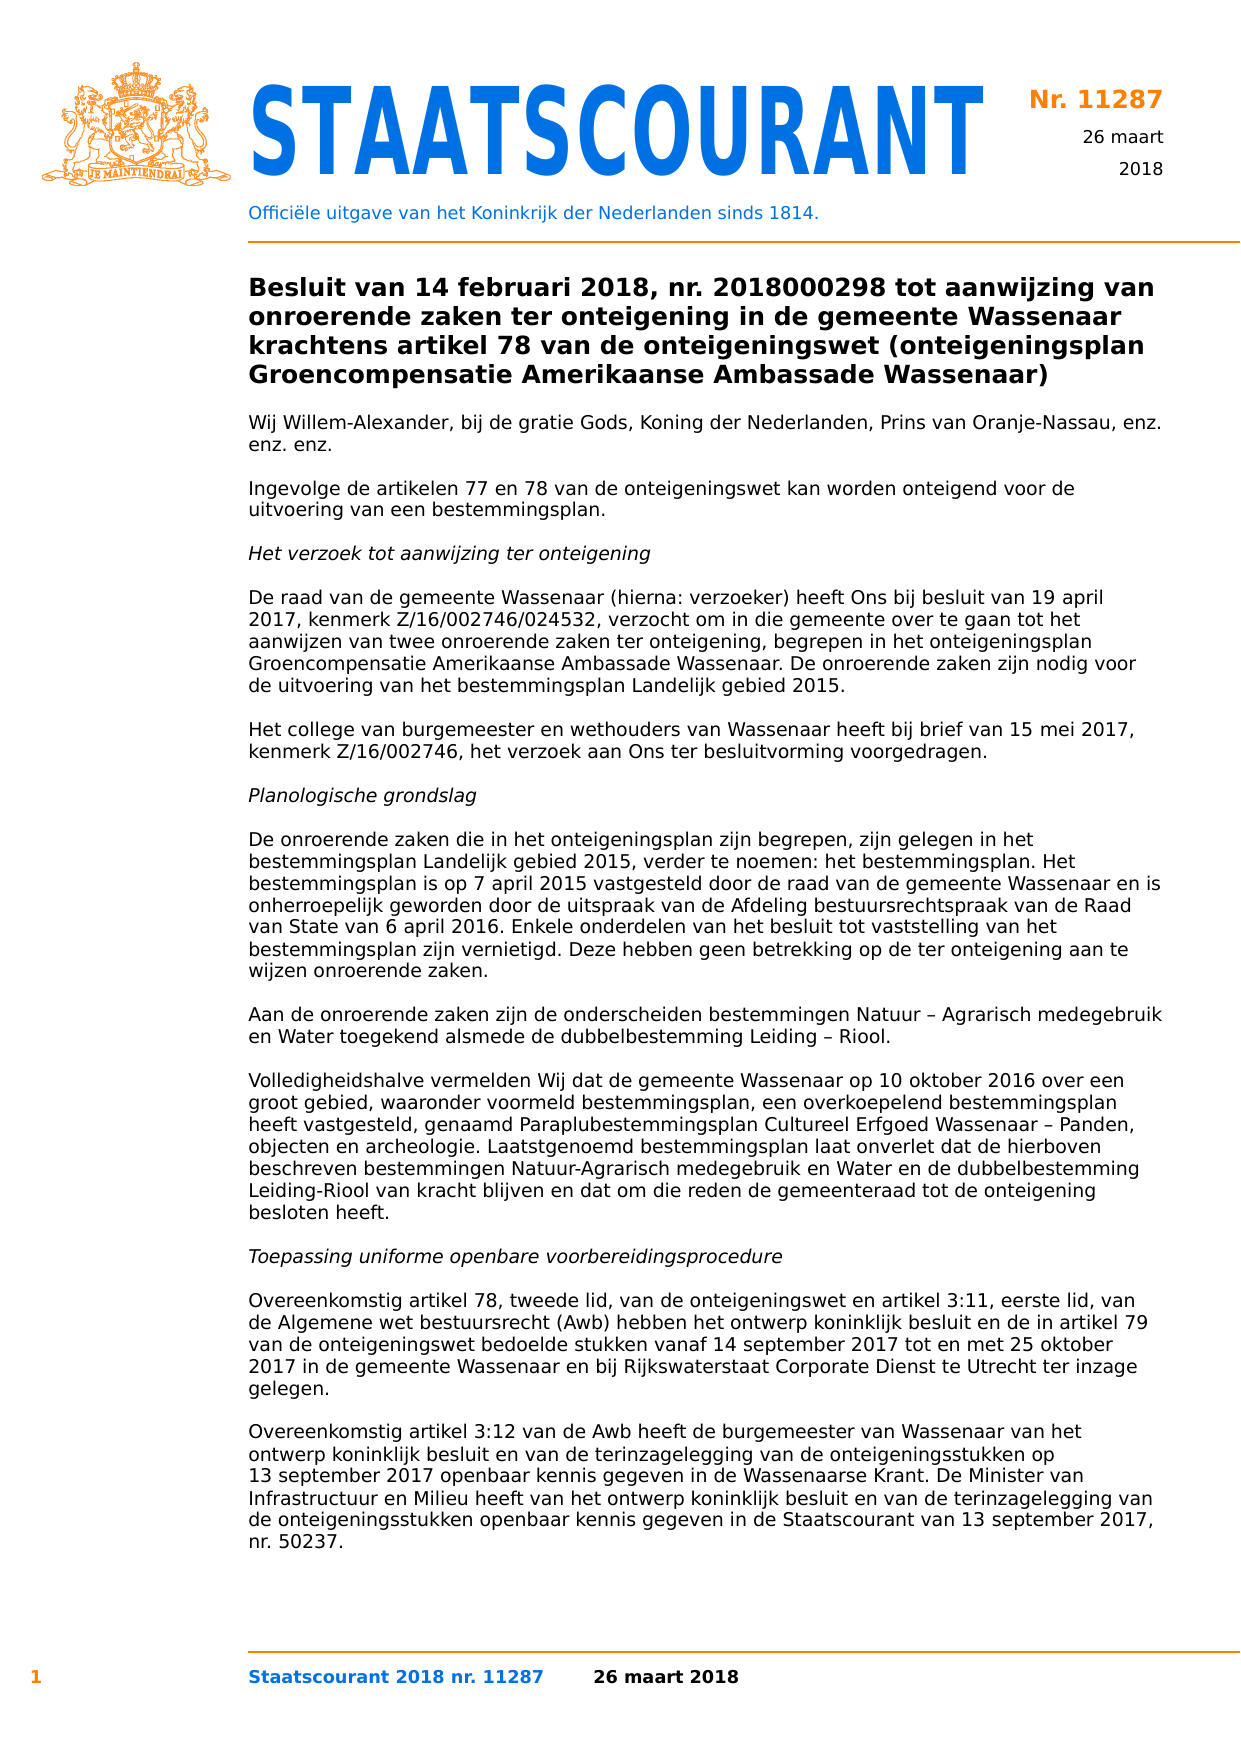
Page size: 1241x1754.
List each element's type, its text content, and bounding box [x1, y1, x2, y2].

subtitle Planologische grondslag [248, 785, 1163, 807]
text Overeenkomstig artikel 3:12 van de Awb heeft de burgemeester van Wassenaar van het ontwerp koninklijk besluit en van de terinzagelegging van de onteigeningsstukken op 13 september 2017 openbaar kennis gegeven in de Wassenaarse Krant. De Minister van Infrastructuur en Milieu heeft van het ontwerp koninklijk besluit en van de terinzagelegging van de onteigeningsstukken openbaar kennis gegeven in de Staatscourant van 13 september 2017, nr. 50237. [248, 1421, 1163, 1553]
subtitle Besluit van 14 februari 2018, nr. 2018000298 tot aanwijzing van onroerende zaken ter onteigening in de gemeente Wassenaar krachtens artikel 78 van de onteigeningswet (onteigeningsplan Groencompensatie Amerikaanse Ambassade Wassenaar) [248, 273, 1163, 390]
text Aan de onroerende zaken zijn de onderscheiden bestemmingen Natuur – Agrarisch medegebruik en Water toegekend alsmede de dubbelbestemming Leiding – Riool. [248, 1004, 1163, 1048]
table_header [25, 62, 248, 241]
table_cell 26 maart [998, 121, 1240, 153]
text Ingevolge de artikelen 77 en 78 van de onteigeningswet kan worden onteigend voor de uitvoering van een bestemmingsplan. [248, 477, 1163, 521]
text De raad van de gemeente Wassenaar (hierna: verzoeker) heeft Ons bij besluit van 19 april 2017, kenmerk Z/16/002746/024532, verzocht om in die gemeente over te gaan tot het aanwijzen van twee onroerende zaken ter onteigening, begrepen in het onteigeningsplan Groencompensatie Amerikaanse Ambassade Wassenaar. De onroerende zaken zijn nodig voor de uitvoering van het bestemmingsplan Landelijk gebied 2015. [248, 587, 1163, 697]
table_header Nr. 11287 [998, 62, 1240, 121]
table_header STAATSCOURANT [248, 62, 998, 203]
table_cell 2018 [998, 153, 1240, 203]
text Het college van burgemeester en wethouders van Wassenaar heeft bij brief van 15 mei 2017, kenmerk Z/16/002746, het verzoek aan Ons ter besluitvorming voorgedragen. [248, 719, 1163, 763]
text Overeenkomstig artikel 78, tweede lid, van de onteigeningswet en artikel 3:11, eerste lid, van de Algemene wet bestuursrecht (Awb) hebben het ontwerp koninklijk besluit en de in artikel 79 van de onteigeningswet bedoelde stukken vanaf 14 september 2017 tot en met 25 oktober 2017 in de gemeente Wassenaar en bij Rijkswaterstaat Corporate Dienst te Utrecht ter inzage gelegen. [248, 1290, 1163, 1399]
text Wij Willem-Alexander, bij de gratie Gods, Koning der Nederlanden, Prins van Oranje-Nassau, enz. enz. enz. [248, 412, 1163, 456]
picture [41, 62, 231, 186]
text De onroerende zaken die in het onteigeningsplan zijn begrepen, zijn gelegen in het bestemmingsplan Landelijk gebied 2015, verder te noemen: het bestemmingsplan. Het bestemmingsplan is op 7 april 2015 vastgesteld door de raad van de gemeente Wassenaar en is onherroepelijk geworden door de uitspraak van de Afdeling bestuursrechtspraak van de Raad van State van 6 april 2016. Enkele onderdelen van het besluit tot vaststelling van het bestemmingsplan zijn vernietigd. Deze hebben geen betrekking op de ter onteigening aan te wijzen onroerende zaken. [248, 828, 1163, 982]
text Volledigheidshalve vermelden Wij dat de gemeente Wassenaar op 10 oktober 2016 over een groot gebied, waaronder voormeld bestemmingsplan, een overkoepelend bestemmingsplan heeft vastgesteld, genaamd Paraplubestemmingsplan Cultureel Erfgoed Wassenaar – Panden, objecten en archeologie. Laatstgenoemd bestemmingsplan laat onverlet dat de hierboven beschreven bestemmingen Natuur-Agrarisch medegebruik en Water en de dubbelbestemming Leiding-Riool van kracht blijven en dat om die reden de gemeenteraad tot de onteigening besloten heeft. [248, 1070, 1163, 1224]
subtitle Toepassing uniforme openbare voorbereidingsprocedure [248, 1246, 1163, 1268]
table_cell Officiële uitgave van het Koninkrijk der Nederlanden sinds 1814. [248, 203, 1240, 241]
subtitle Het verzoek tot aanwijzing ter onteigening [248, 543, 1163, 565]
